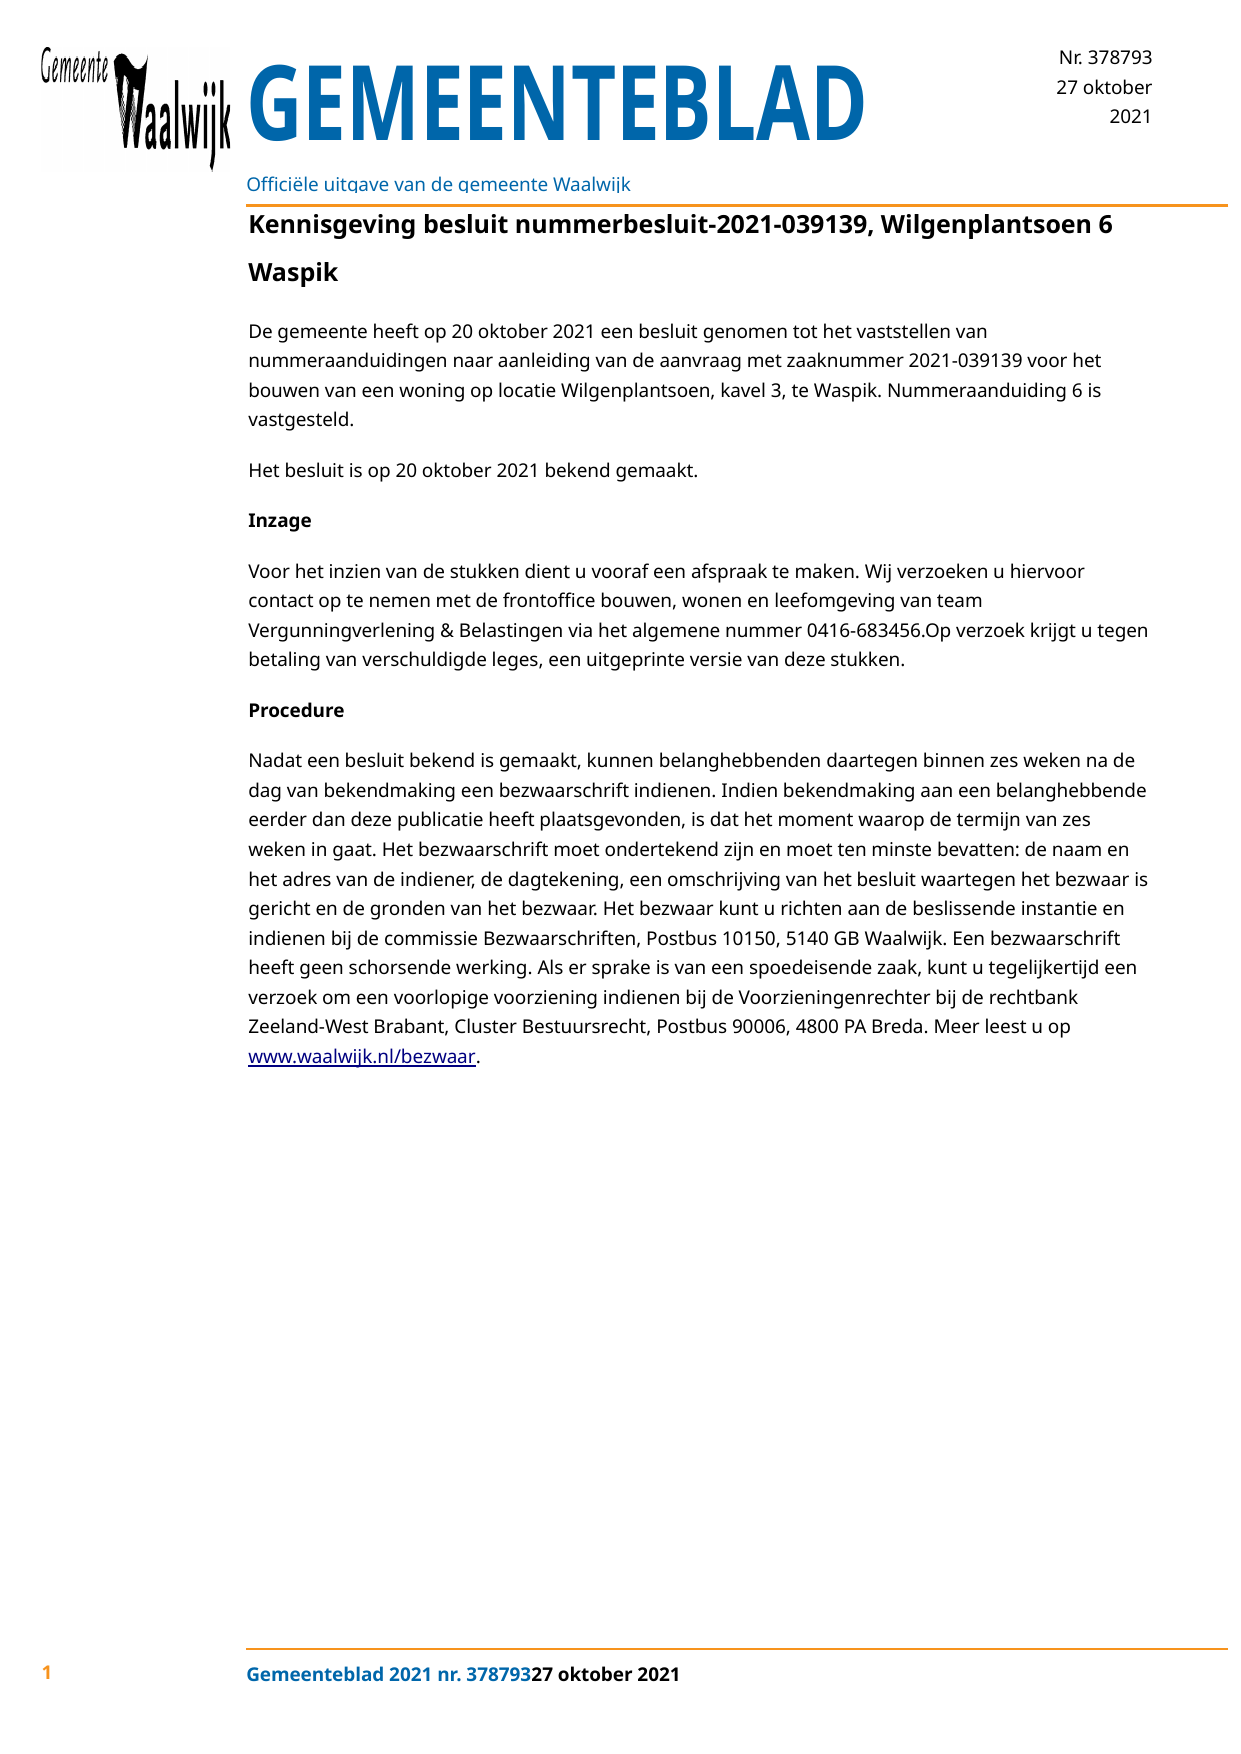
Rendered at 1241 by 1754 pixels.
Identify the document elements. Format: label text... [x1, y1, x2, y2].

picture [41, 47, 231, 172]
text Kennisgeving besluit nummerbesluit-2021-039139, Wilgenplantsoen 6 Waspik [248, 207, 1152, 288]
text De gemeente heeft op 20 oktober 2021 een besluit genomen tot het vaststellen van nummeraanduidingen naar aanleiding van de aanvraag met zaaknummer 2021-039139 voor het bouwen van een woning op locatie Wilgenplantsoen, kavel 3, te Waspik. Nummeraanduiding 6 is vastgesteld. [248, 318, 1152, 432]
text Procedure [248, 697, 1152, 723]
text Het besluit is op 20 oktober 2021 bekend gemaakt. [248, 457, 1152, 483]
text Voor het inzien van de stukken dient u vooraf een afspraak te maken. Wij verzoeken u hiervoor contact op te nemen met de frontoffice bouwen, wonen en leefomgeving van team Vergunningverlening & Belastingen via het algemene nummer 0416-683456.Op verzoek krijgt u tegen betaling van verschuldigde leges, een uitgeprinte versie van deze stukken. [248, 558, 1152, 672]
text Inzage [248, 507, 1152, 533]
text Nadat een besluit bekend is gemaakt, kunnen belanghebbenden daartegen binnen zes weken na de dag van bekendmaking een bezwaarschrift indienen. Indien bekendmaking aan een belanghebbende eerder dan deze publicatie heeft plaatsgevonden, is dat het moment waarop de termijn van zes weken in gaat. Het bezwaarschrift moet ondertekend zijn en moet ten minste bevatten: de naam en het adres van de indiener, de dagtekening, een omschrijving van het besluit waartegen het bezwaar is gericht en de gronden van het bezwaar. Het bezwaar kunt u richten aan de beslissende instantie en indienen bij de commissie Bezwaarschriften, Postbus 10150, 5140 GB Waalwijk. Een bezwaarschrift heeft geen schorsende werking. Als er sprake is van een spoedeisende zaak, kunt u tegelijkertijd een verzoek om een voorlopige voorziening indienen bij de Voorzieningenrechter bij de rechtbank Zeeland-West Brabant, Cluster Bestuursrecht, Postbus 90006, 4800 PA Breda. Meer leest u op www.waalwijk.nl/bezwaar. [248, 747, 1152, 1069]
